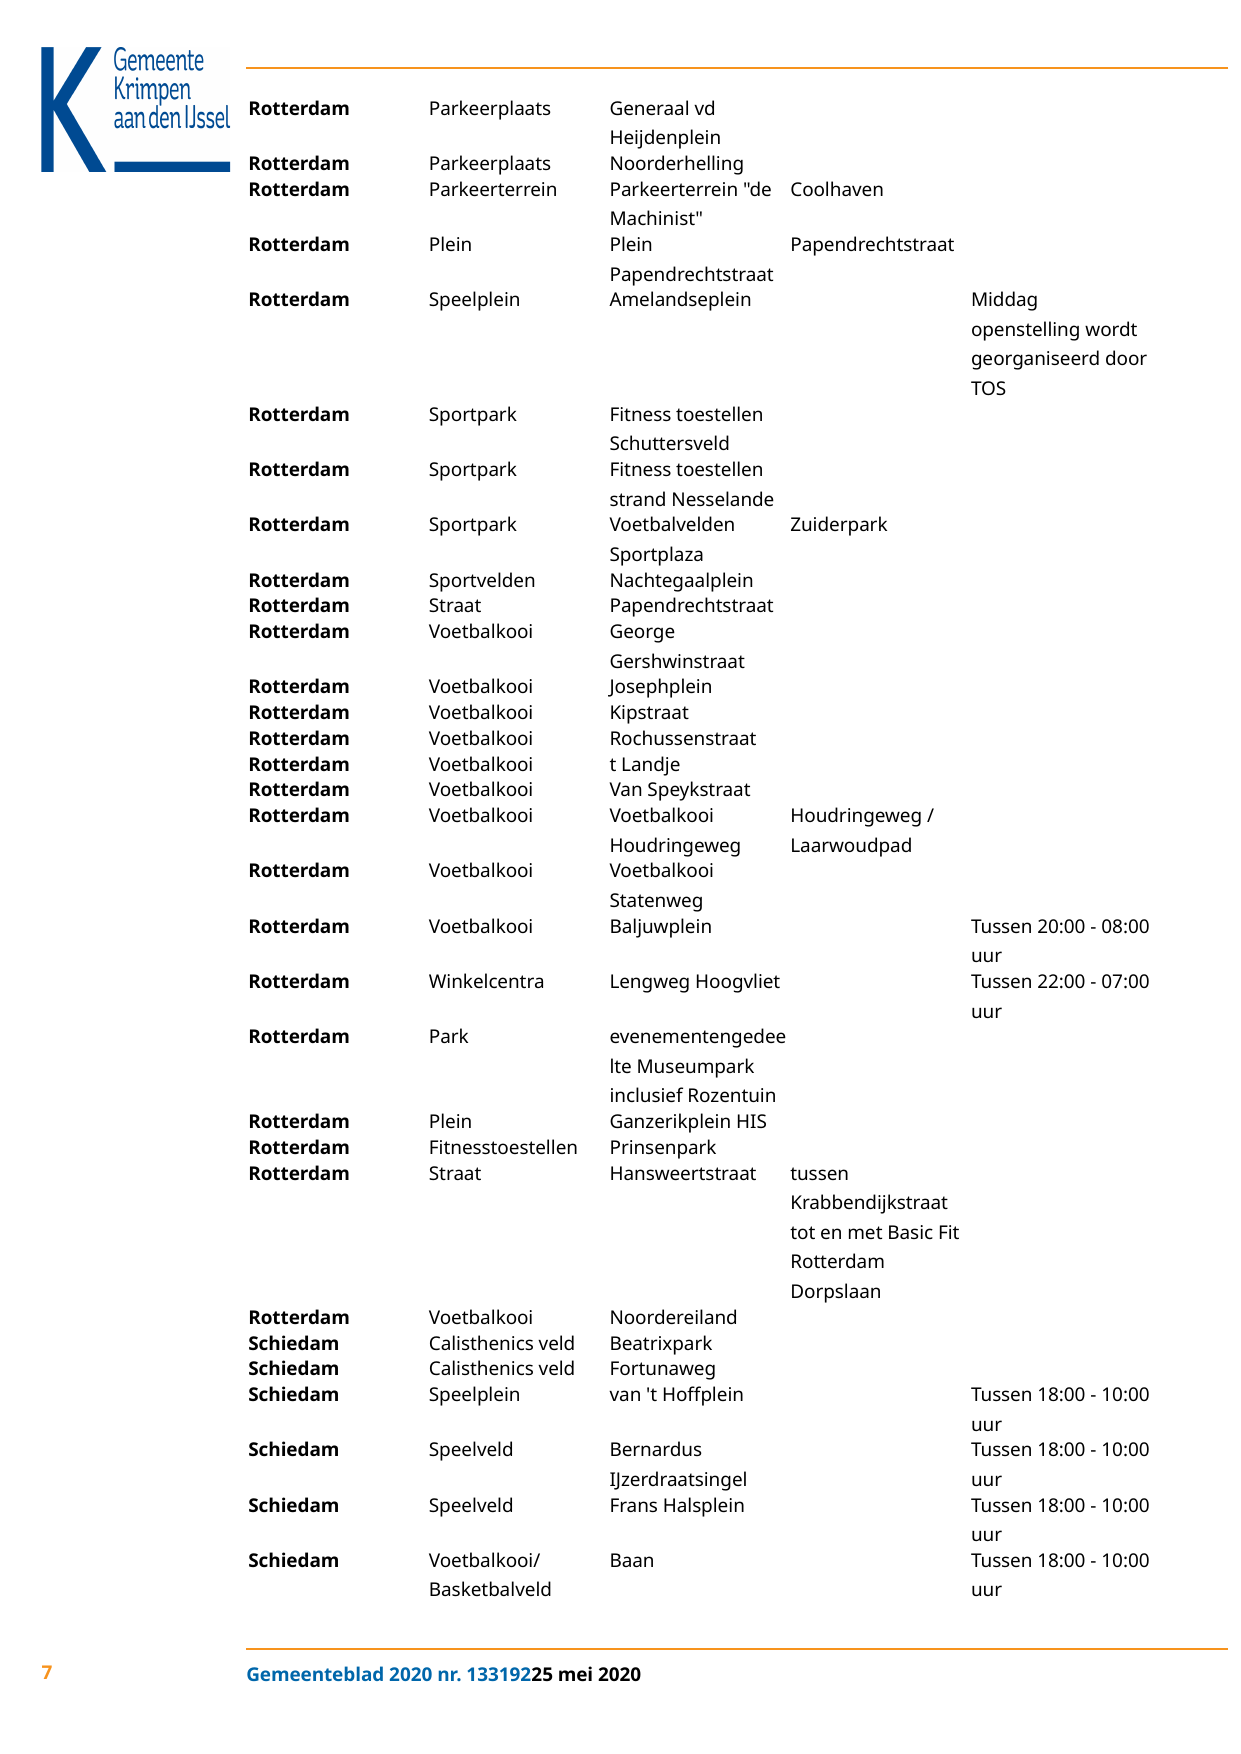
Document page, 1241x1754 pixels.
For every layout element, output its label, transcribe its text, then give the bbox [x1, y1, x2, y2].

table_cell Fitness toestellen strand Nesselande [609, 456, 790, 512]
table_cell tussen Krabbendijkstraat tot en met Basic Fit Rotterdam Dorpslaan [790, 1160, 971, 1304]
table_cell Tussen 18:00 - 10:00 uur [971, 1547, 1152, 1602]
table_cell Voetbalvelden Sportplaza [609, 512, 790, 567]
table_cell [971, 1024, 1152, 1108]
table_cell [971, 95, 1152, 150]
table_cell [971, 1355, 1152, 1381]
table_cell Parkeerterrein "de Machinist" [609, 176, 790, 231]
table_cell Bernardus IJzerdraatsingel [609, 1436, 790, 1492]
table_cell [971, 1304, 1152, 1330]
table_cell [790, 95, 971, 150]
table_cell Tussen 20:00 - 08:00 uur [971, 913, 1152, 968]
table_cell van 't Hoffplein [609, 1381, 790, 1436]
table_cell Speelplein [429, 1381, 609, 1436]
table_cell [790, 150, 971, 176]
table_cell Frans Halsplein [609, 1492, 790, 1547]
table_cell Parkeerplaats [429, 95, 609, 150]
table_cell Voetbalkooi Statenweg [609, 858, 790, 913]
table_cell Coolhaven [790, 176, 971, 231]
table_cell Sportpark [429, 456, 609, 512]
table_cell Rotterdam [248, 777, 429, 802]
table_cell [971, 1134, 1152, 1160]
table_cell [971, 1109, 1152, 1134]
table_cell Calisthenics veld [429, 1355, 609, 1381]
table_cell Papendrechtstraat [790, 231, 971, 286]
table_cell [971, 699, 1152, 725]
table_cell [790, 1109, 971, 1134]
table_cell evenementengedeelte Museumpark inclusief Rozentuin [609, 1024, 790, 1108]
table_cell Rotterdam [248, 401, 429, 456]
table_cell Rotterdam [248, 913, 429, 968]
table_cell [790, 1330, 971, 1355]
table_cell Beatrixpark [609, 1330, 790, 1355]
table_cell [971, 593, 1152, 618]
table_cell [790, 1134, 971, 1160]
table_cell Generaal vd Heijdenplein [609, 95, 790, 150]
table_cell Rotterdam [248, 593, 429, 618]
table_cell Schiedam [248, 1436, 429, 1492]
table_cell Voetbalkooi/Basketbalveld [429, 1547, 609, 1602]
table_cell Papendrechtstraat [609, 593, 790, 618]
table_cell Fitness toestellen Schuttersveld [609, 401, 790, 456]
table_cell Baljuwplein [609, 913, 790, 968]
table_cell Voetbalkooi [429, 751, 609, 777]
table_cell Voetbalkooi [429, 777, 609, 802]
table_cell Parkeerterrein [429, 176, 609, 231]
table_cell Rotterdam [248, 725, 429, 751]
table_cell Schiedam [248, 1330, 429, 1355]
table_cell [971, 176, 1152, 231]
table_cell [971, 456, 1152, 512]
table_cell [790, 1024, 971, 1108]
table_cell Rotterdam [248, 231, 429, 286]
table_cell Rotterdam [248, 1160, 429, 1304]
table_cell Voetbalkooi [429, 618, 609, 674]
table_cell [790, 456, 971, 512]
table_cell [971, 150, 1152, 176]
table_cell Nachtegaalplein [609, 567, 790, 593]
table_cell Josephplein [609, 674, 790, 699]
table_cell Lengweg Hoogvliet [609, 968, 790, 1023]
table_cell Straat [429, 1160, 609, 1304]
table_cell Sportpark [429, 401, 609, 456]
table_cell Kipstraat [609, 699, 790, 725]
table_cell Rotterdam [248, 567, 429, 593]
table_cell Rotterdam [248, 1304, 429, 1330]
table_cell Rotterdam [248, 95, 429, 150]
table_cell Plein Papendrechtstraat [609, 231, 790, 286]
table_cell Van Speykstraat [609, 777, 790, 802]
table_cell Rotterdam [248, 674, 429, 699]
table_cell Tussen 22:00 - 07:00 uur [971, 968, 1152, 1023]
table_cell Rotterdam [248, 751, 429, 777]
table_cell Rotterdam [248, 512, 429, 567]
table_cell Fortunaweg [609, 1355, 790, 1381]
table_cell Schiedam [248, 1492, 429, 1547]
table_cell Rotterdam [248, 968, 429, 1023]
table_cell George Gershwinstraat [609, 618, 790, 674]
table_cell [790, 286, 971, 401]
table_cell Schiedam [248, 1547, 429, 1602]
table_cell Voetbalkooi [429, 699, 609, 725]
table_cell Speelveld [429, 1492, 609, 1547]
table_cell Fitnesstoestellen [429, 1134, 609, 1160]
table_cell Speelplein [429, 286, 609, 401]
table_cell [790, 1492, 971, 1547]
table_cell Tussen 18:00 - 10:00 uur [971, 1492, 1152, 1547]
table_cell [790, 1304, 971, 1330]
table_cell Rotterdam [248, 456, 429, 512]
table_cell [971, 802, 1152, 858]
table_cell Winkelcentra [429, 968, 609, 1023]
table_cell [971, 1160, 1152, 1304]
table_cell Hansweertstraat [609, 1160, 790, 1304]
table_cell Ganzerikplein HIS [609, 1109, 790, 1134]
table_cell [971, 567, 1152, 593]
table_cell Amelandseplein [609, 286, 790, 401]
table_cell Voetbalkooi [429, 725, 609, 751]
table_cell [971, 618, 1152, 674]
table_cell Voetbalkooi [429, 802, 609, 858]
table_cell [971, 674, 1152, 699]
table_cell Noorderhelling [609, 150, 790, 176]
table_cell [971, 512, 1152, 567]
table_cell Tussen 18:00 - 10:00 uur [971, 1381, 1152, 1436]
table_cell Rotterdam [248, 699, 429, 725]
table_cell Park [429, 1024, 609, 1108]
table_cell Parkeerplaats [429, 150, 609, 176]
table_cell Rotterdam [248, 150, 429, 176]
table_cell [790, 913, 971, 968]
table_cell [790, 674, 971, 699]
table_cell Sportvelden [429, 567, 609, 593]
table_cell Schiedam [248, 1355, 429, 1381]
table_cell Baan [609, 1547, 790, 1602]
table_cell t Landje [609, 751, 790, 777]
table_cell Rotterdam [248, 1134, 429, 1160]
table_cell Voetbalkooi [429, 674, 609, 699]
table_cell [790, 618, 971, 674]
table_cell Rotterdam [248, 1109, 429, 1134]
table_cell Plein [429, 231, 609, 286]
table_cell Voetbalkooi [429, 913, 609, 968]
table_cell [790, 1381, 971, 1436]
table_cell [790, 751, 971, 777]
table_cell [790, 593, 971, 618]
table_cell [790, 725, 971, 751]
table_cell Plein [429, 1109, 609, 1134]
table_cell [790, 1355, 971, 1381]
table_cell Sportpark [429, 512, 609, 567]
table_cell [971, 1330, 1152, 1355]
table_cell [790, 858, 971, 913]
table_cell Rotterdam [248, 1024, 429, 1108]
table_cell Rotterdam [248, 802, 429, 858]
table_cell [971, 725, 1152, 751]
table_cell Rochussenstraat [609, 725, 790, 751]
table_cell Straat [429, 593, 609, 618]
table_cell [790, 699, 971, 725]
table_cell Speelveld [429, 1436, 609, 1492]
table_cell Noordereiland [609, 1304, 790, 1330]
table_cell Middag openstelling wordt georganiseerd door TOS [971, 286, 1152, 401]
table_cell Voetbalkooi Houdringeweg [609, 802, 790, 858]
table_cell Calisthenics veld [429, 1330, 609, 1355]
table_cell [790, 777, 971, 802]
table_cell Rotterdam [248, 858, 429, 913]
table_cell [971, 858, 1152, 913]
table_cell [790, 968, 971, 1023]
table_cell Voetbalkooi [429, 858, 609, 913]
table_cell Rotterdam [248, 176, 429, 231]
table_cell [971, 751, 1152, 777]
table_cell Tussen 18:00 - 10:00 uur [971, 1436, 1152, 1492]
table_cell [790, 1547, 971, 1602]
table_cell [971, 401, 1152, 456]
table_cell Voetbalkooi [429, 1304, 609, 1330]
table_cell Prinsenpark [609, 1134, 790, 1160]
table_cell [790, 1436, 971, 1492]
table_cell Zuiderpark [790, 512, 971, 567]
table_cell Houdringeweg / Laarwoudpad [790, 802, 971, 858]
table_cell [790, 567, 971, 593]
table_cell [790, 401, 971, 456]
table_cell [971, 231, 1152, 286]
picture [41, 47, 231, 172]
table_cell Rotterdam [248, 618, 429, 674]
table_cell [971, 777, 1152, 802]
table_cell Schiedam [248, 1381, 429, 1436]
table_cell Rotterdam [248, 286, 429, 401]
